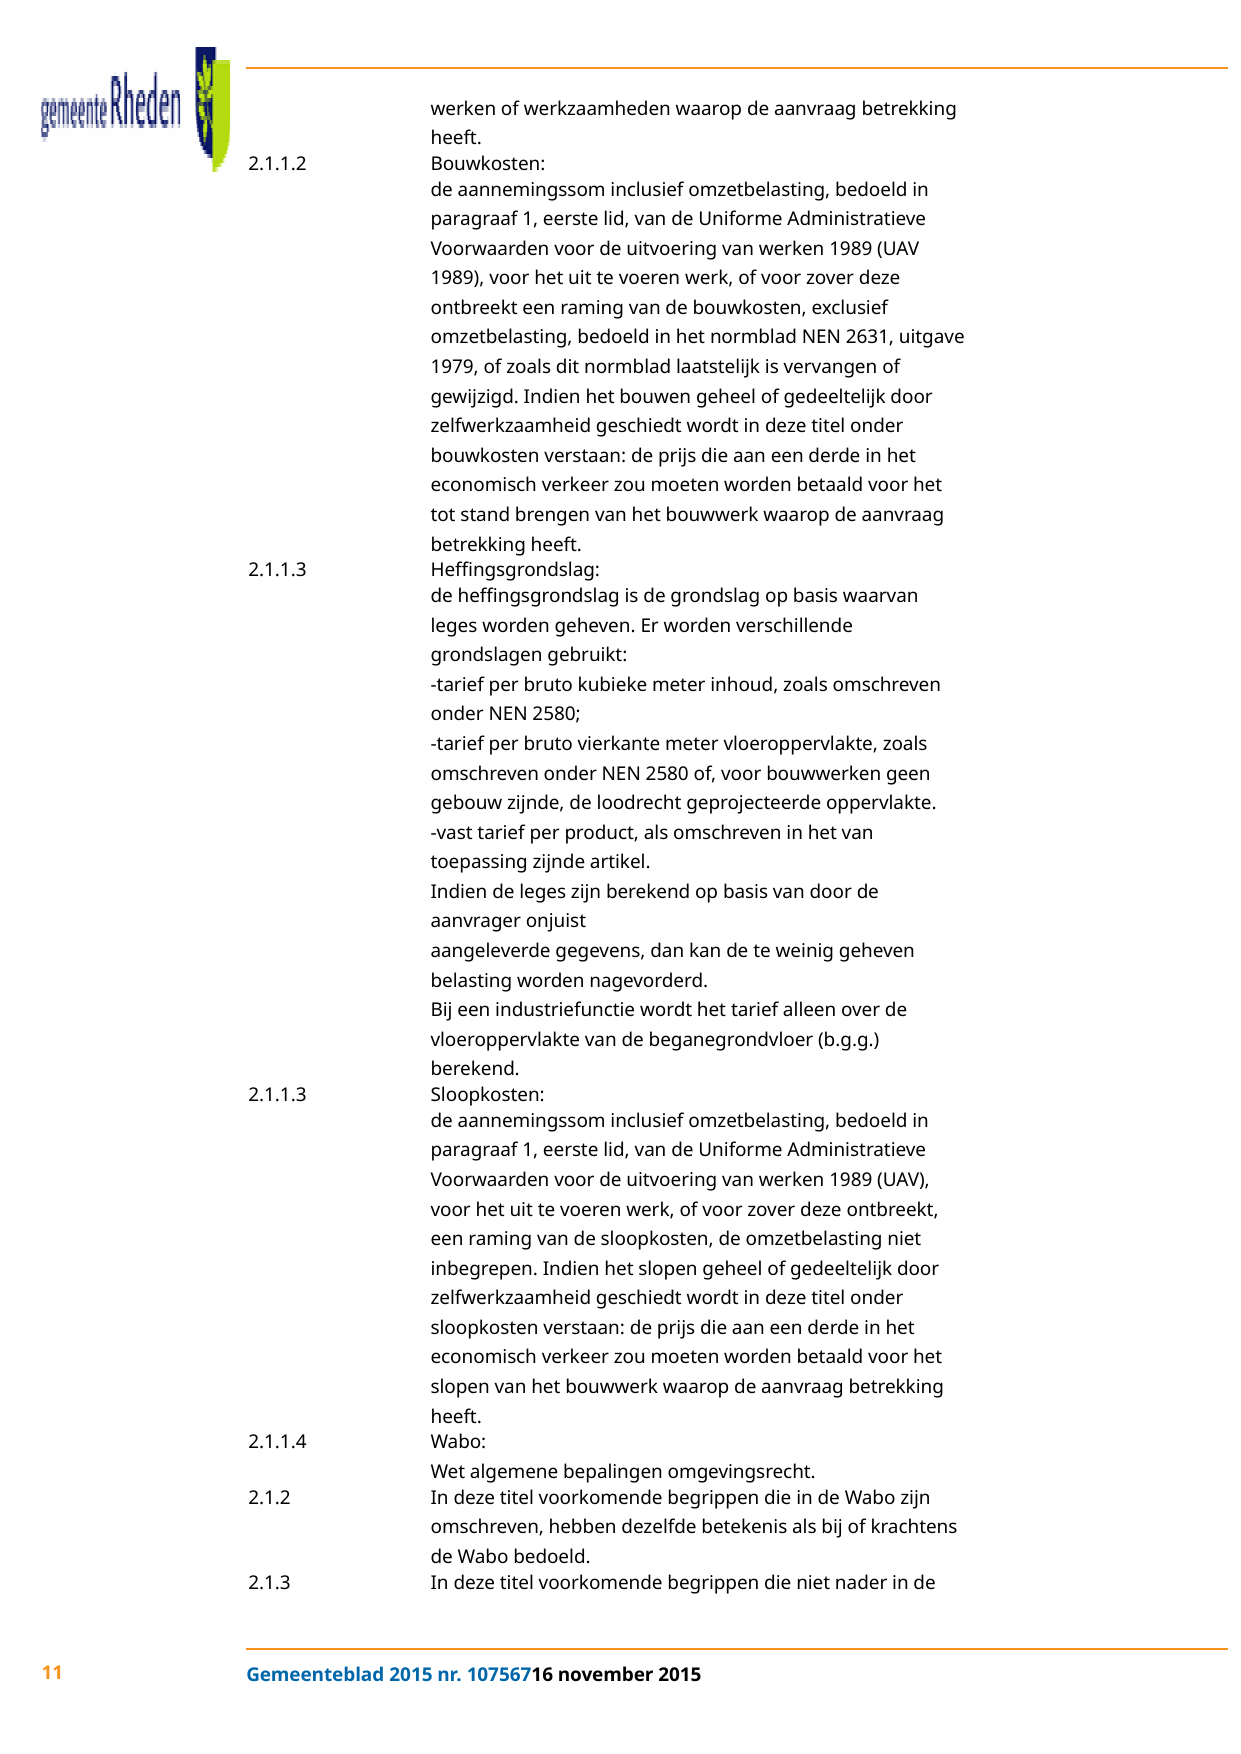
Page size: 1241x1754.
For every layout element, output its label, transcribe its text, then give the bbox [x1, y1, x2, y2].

table_cell 2.1.1.2 [248, 150, 430, 176]
table_cell Wabo: Wet algemene bepalingen omgevingsrecht. [430, 1429, 969, 1484]
table_cell [969, 557, 1152, 582]
table_cell Bouwkosten: [430, 150, 969, 176]
table_cell 2.1.3 [248, 1569, 430, 1594]
table_cell [969, 582, 1152, 1081]
table_cell Heffingsgrondslag: [430, 557, 969, 582]
table_cell [248, 176, 430, 557]
table_cell 2.1.2 [248, 1484, 430, 1569]
table_cell de aannemingssom inclusief omzetbelasting, bedoeld in paragraaf 1, eerste lid, van de Uniforme Administratieve Voorwaarden voor de uitvoering van werken 1989 (UAV 1989), voor het uit te voeren werk, of voor zover deze ontbreekt een raming van de bouwkosten, exclusief omzetbelasting, bedoeld in het normblad NEN 2631, uitgave 1979, of zoals dit normblad laatstelijk is vervangen of gewijzigd. Indien het bouwen geheel of gedeeltelijk door zelfwerkzaamheid geschiedt wordt in deze titel onder bouwkosten verstaan: de prijs die aan een derde in het economisch verkeer zou moeten worden betaald voor het tot stand brengen van het bouwwerk waarop de aanvraag betrekking heeft. [430, 176, 969, 557]
table_cell 2.1.1.3 [248, 1081, 430, 1107]
picture [41, 47, 231, 172]
table_cell [969, 1107, 1152, 1429]
table_cell [969, 1484, 1152, 1569]
table_cell [969, 150, 1152, 176]
table_cell 2.1.1.3 [248, 557, 430, 582]
table_cell [248, 95, 430, 150]
table_cell [969, 1429, 1152, 1484]
table_cell de aannemingssom inclusief omzetbelasting, bedoeld in paragraaf 1, eerste lid, van de Uniforme Administratieve Voorwaarden voor de uitvoering van werken 1989 (UAV), voor het uit te voeren werk, of voor zover deze ontbreekt, een raming van de sloopkosten, de omzetbelasting niet inbegrepen. Indien het slopen geheel of gedeeltelijk door zelfwerkzaamheid geschiedt wordt in deze titel onder sloopkosten verstaan: de prijs die aan een derde in het economisch verkeer zou moeten worden betaald voor het slopen van het bouwwerk waarop de aanvraag betrekking heeft. [430, 1107, 969, 1429]
table_cell In deze titel voorkomende begrippen die niet nader in de [430, 1569, 969, 1594]
table_cell Sloopkosten: [430, 1081, 969, 1107]
table_cell [969, 95, 1152, 150]
table_cell [969, 176, 1152, 557]
table_cell [248, 582, 430, 1081]
table_cell [248, 1107, 430, 1429]
table_cell 2.1.1.4 [248, 1429, 430, 1484]
table_cell de heffingsgrondslag is de grondslag op basis waarvan leges worden geheven. Er worden verschillende grondslagen gebruikt: -tarief per bruto kubieke meter inhoud, zoals omschreven onder NEN 2580; -tarief per bruto vierkante meter vloeroppervlakte, zoals omschreven onder NEN 2580 of, voor bouwwerken geen gebouw zijnde, de loodrecht geprojecteerde oppervlakte. -vast tarief per product, als omschreven in het van toepassing zijnde artikel. Indien de leges zijn berekend op basis van door de aanvrager onjuist aangeleverde gegevens, dan kan de te weinig geheven belasting worden nagevorderd. Bij een industriefunctie wordt het tarief alleen over de vloeroppervlakte van de beganegrondvloer (b.g.g.) berekend. [430, 582, 969, 1081]
table_cell [969, 1081, 1152, 1107]
table_cell [969, 1569, 1152, 1594]
table_cell In deze titel voorkomende begrippen die in de Wabo zijn omschreven, hebben dezelfde betekenis als bij of krachtens de Wabo bedoeld. [430, 1484, 969, 1569]
table_cell werken of werkzaamheden waarop de aanvraag betrekking heeft. [430, 95, 969, 150]
